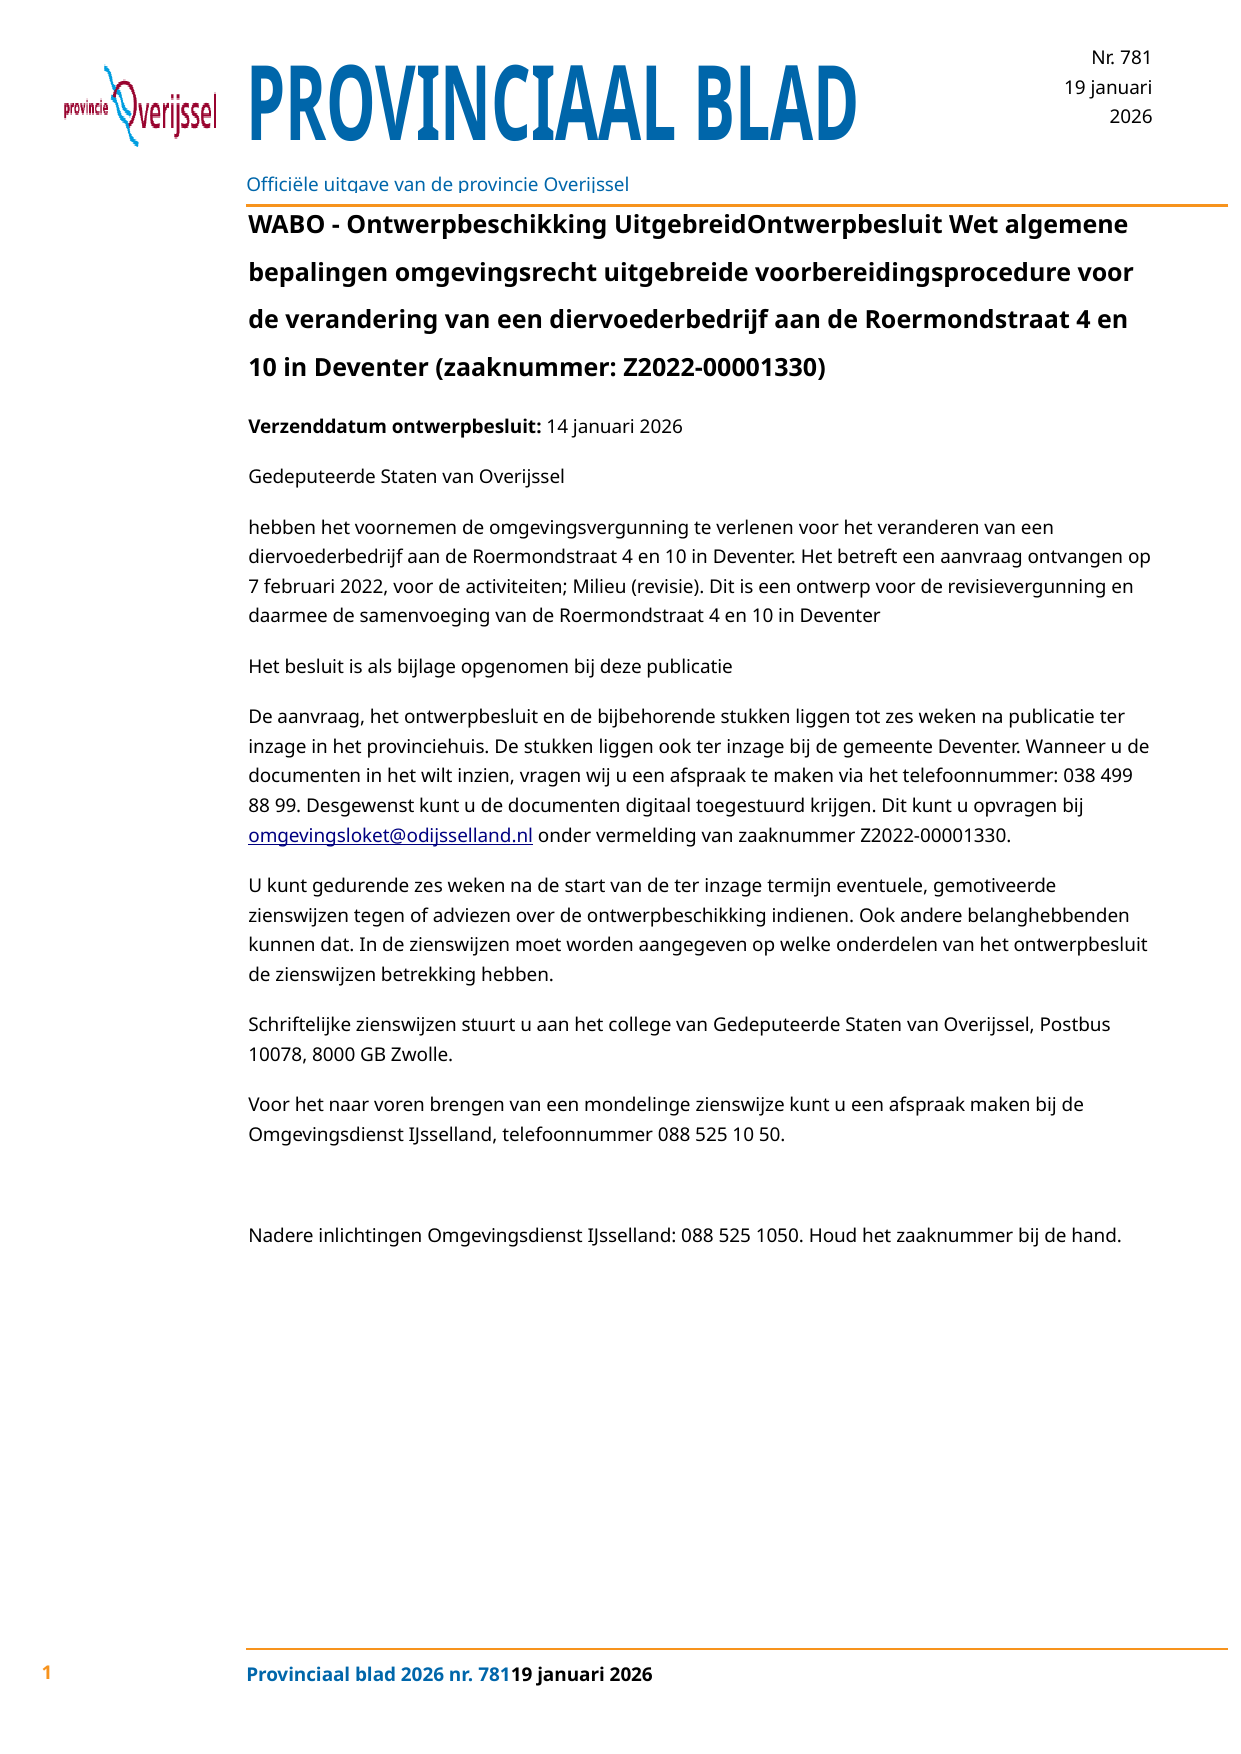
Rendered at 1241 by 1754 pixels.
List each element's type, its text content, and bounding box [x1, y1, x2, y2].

text Het besluit is als bijlage opgenomen bij deze publicatie [248, 653, 1152, 679]
text Verzenddatum ontwerpbesluit: 14 januari 2026 [248, 413, 1152, 439]
text U kunt gedurende zes weken na de start van de ter inzage termijn eventuele, gemotiveerde zienswijzen tegen of adviezen over de ontwerpbeschikking indienen. Ook andere belanghebbenden kunnen dat. In de zienswijzen moet worden aangegeven op welke onderdelen van het ontwerpbesluit de zienswijzen betrekking hebben. [248, 872, 1152, 987]
text Schriftelijke zienswijzen stuurt u aan het college van Gedeputeerde Staten van Overijssel, Postbus 10078, 8000 GB Zwolle. [248, 1011, 1152, 1067]
text WABO - Ontwerpbeschikking UitgebreidOntwerpbesluit Wet algemene bepalingen omgevingsrecht uitgebreide voorbereidingsprocedure voor de verandering van een diervoederbedrijf aan de Roermondstraat 4 en 10 in Deventer (zaaknummer: Z2022-00001330) [248, 207, 1152, 384]
text De aanvraag, het ontwerpbesluit en de bijbehorende stukken liggen tot zes weken na publicatie ter inzage in het provinciehuis. De stukken liggen ook ter inzage bij de gemeente Deventer. Wanneer u de documenten in het wilt inzien, vragen wij u een afspraak te maken via het telefoonnummer: 038 499 88 99. Desgewenst kunt u de documenten digitaal toegestuurd krijgen. Dit kunt u opvragen bij omgevingsloket@odijsselland.nl onder vermelding van zaaknummer Z2022-00001330. [248, 703, 1152, 848]
text Gedeputeerde Staten van Overijssel [248, 463, 1152, 489]
picture [41, 47, 231, 172]
text hebben het voornemen de omgevingsvergunning te verlenen voor het veranderen van een diervoederbedrijf aan de Roermondstraat 4 en 10 in Deventer. Het betreft een aanvraag ontvangen op 7 februari 2022, voor de activiteiten; Milieu (revisie). Dit is een ontwerp voor de revisievergunning en daarmee de samenvoeging van de Roermondstraat 4 en 10 in Deventer [248, 514, 1152, 628]
text Nadere inlichtingen Omgevingsdienst IJsselland: 088 525 1050. Houd het zaaknummer bij de hand. [248, 1222, 1152, 1248]
text Voor het naar voren brengen van een mondelinge zienswijze kunt u een afspraak maken bij de Omgevingsdienst IJsselland, telefoonnummer 088 525 10 50. [248, 1091, 1152, 1147]
